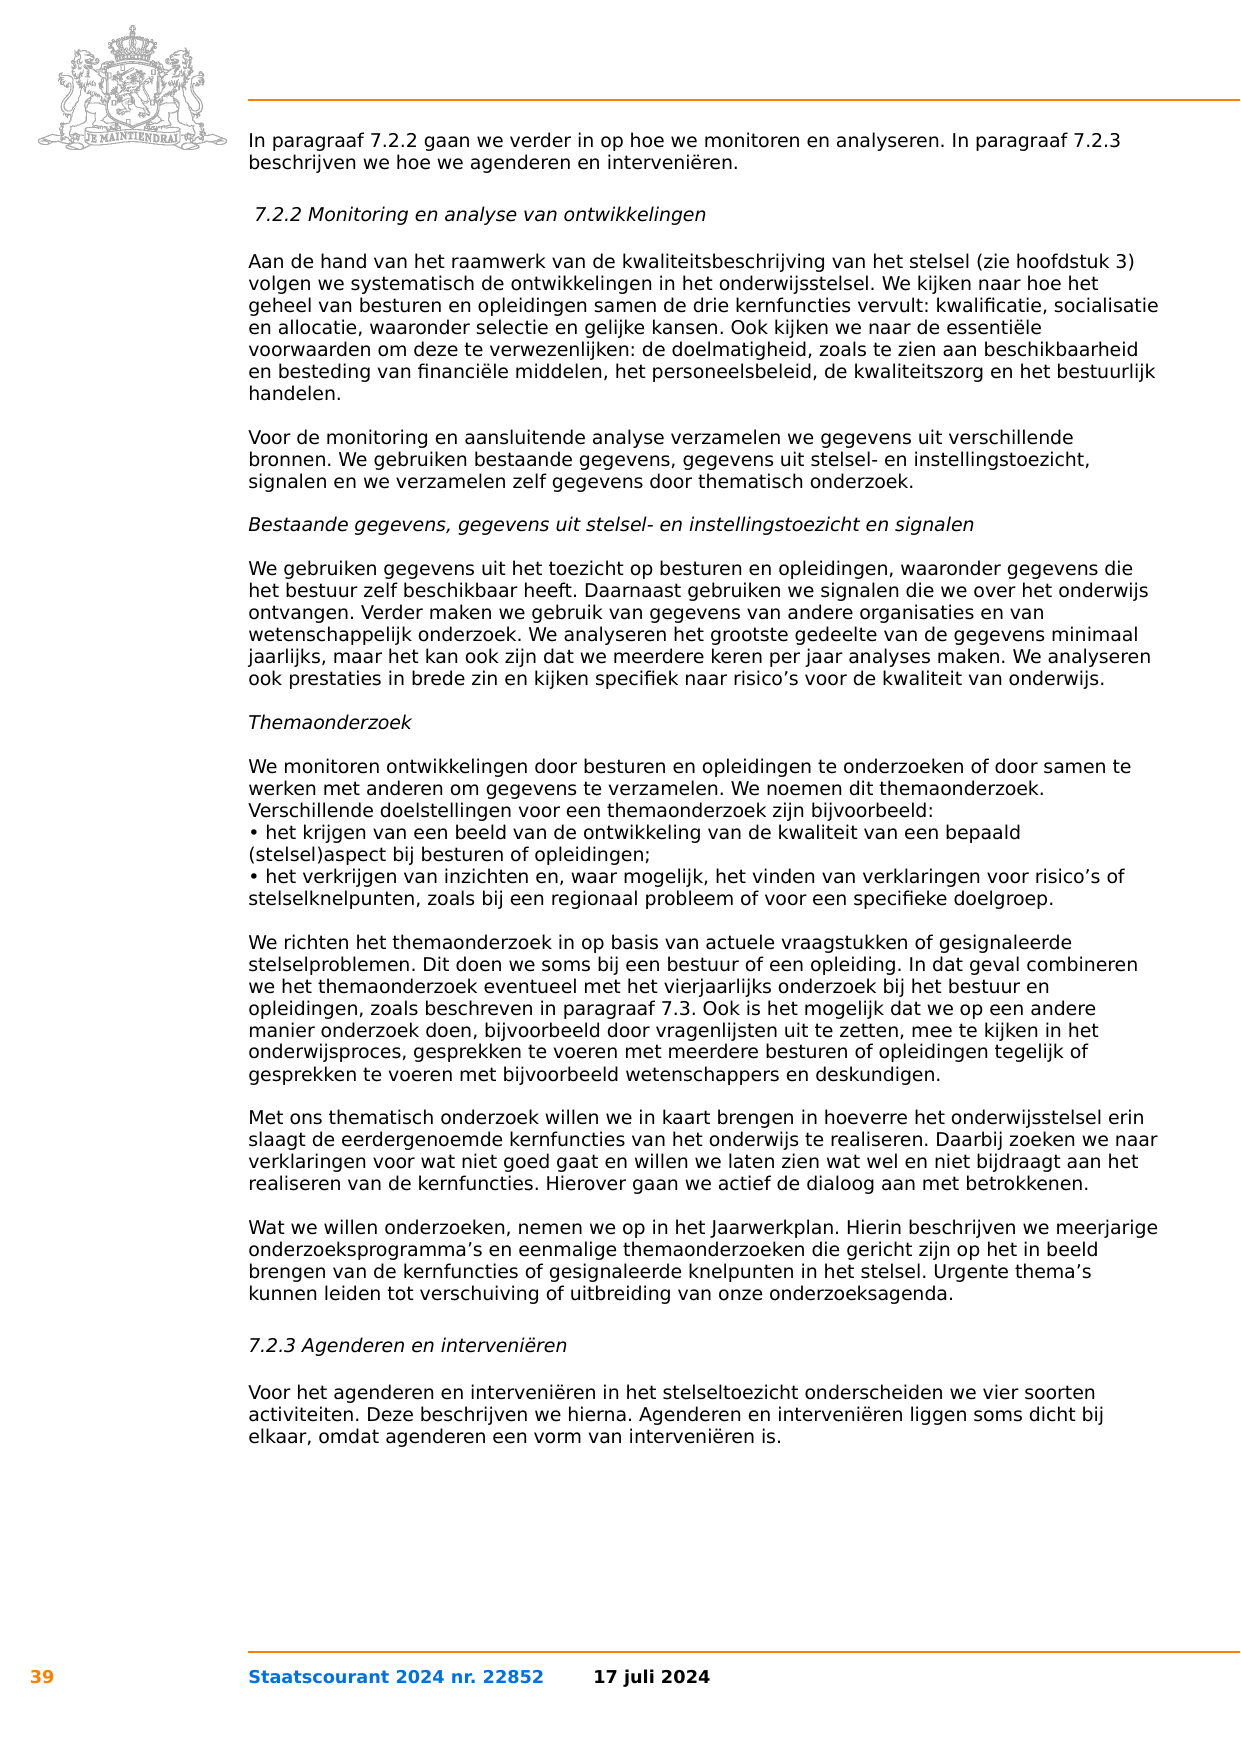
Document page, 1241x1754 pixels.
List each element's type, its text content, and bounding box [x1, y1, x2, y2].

text We gebruiken gegevens uit het toezicht op besturen en opleidingen, waaronder gegevens die het bestuur zelf beschikbaar heeft. Daarnaast gebruiken we signalen die we over het onderwijs ontvangen. Verder maken we gebruik van gegevens van andere organisaties en van wetenschappelijk onderzoek. We analyseren het grootste gedeelte van de gegevens minimaal jaarlijks, maar het kan ook zijn dat we meerdere keren per jaar analyses maken. We analyseren ook prestaties in brede zin en kijken specifiek naar risico’s voor de kwaliteit van onderwijs. [248, 558, 1163, 690]
text • het verkrijgen van inzichten en, waar mogelijk, het vinden van verklaringen voor risico’s of stelselknelpunten, zoals bij een regionaal probleem of voor een specifieke doelgroep. [248, 866, 1163, 910]
text We monitoren ontwikkelingen door besturen en opleidingen te onderzoeken of door samen te werken met anderen om gegevens te verzamelen. We noemen dit themaonderzoek. Verschillende doelstellingen voor een themaonderzoek zijn bijvoorbeeld: [248, 756, 1163, 822]
subtitle Bestaande gegevens, gegevens uit stelsel- en instellingstoezicht en signalen [248, 514, 1163, 536]
text Voor de monitoring en aansluitende analyse verzamelen we gegevens uit verschillende bronnen. We gebruiken bestaande gegevens, gegevens uit stelsel- en instellingstoezicht, signalen en we verzamelen zelf gegevens door thematisch onderzoek. [248, 427, 1163, 492]
text Aan de hand van het raamwerk van de kwaliteitsbeschrijving van het stelsel (zie hoofdstuk 3) volgen we systematisch de ontwikkelingen in het onderwijsstelsel. We kijken naar hoe het geheel van besturen en opleidingen samen de drie kernfuncties vervult: kwalificatie, socialisatie en allocatie, waaronder selectie en gelijke kansen. Ook kijken we naar de essentiële voorwaarden om deze te verwezenlijken: de doelmatigheid, zoals te zien aan beschikbaarheid en besteding van financiële middelen, het personeelsbeleid, de kwaliteitszorg en het bestuurlijk handelen. [248, 251, 1163, 405]
subtitle 7.2.2 Monitoring en analyse van ontwikkelingen [248, 204, 1163, 226]
subtitle 7.2.3 Agenderen en interveniëren [248, 1335, 1163, 1357]
subtitle Themaonderzoek [248, 712, 1163, 734]
text In paragraaf 7.2.2 gaan we verder in op hoe we monitoren en analyseren. In paragraaf 7.2.3 beschrijven we hoe we agenderen en interveniëren. [248, 130, 1163, 174]
text Wat we willen onderzoeken, nemen we op in het Jaarwerkplan. Hierin beschrijven we meerjarige onderzoeksprogramma’s en eenmalige themaonderzoeken die gericht zijn op het in beeld brengen van de kernfuncties of gesignaleerde knelpunten in het stelsel. Urgente thema’s kunnen leiden tot verschuiving of uitbreiding van onze onderzoeksagenda. [248, 1217, 1163, 1305]
text • het krijgen van een beeld van de ontwikkeling van de kwaliteit van een bepaald (stelsel)aspect bij besturen of opleidingen; [248, 822, 1163, 866]
text Met ons thematisch onderzoek willen we in kaart brengen in hoeverre het onderwijsstelsel erin slaagt de eerdergenoemde kernfuncties van het onderwijs te realiseren. Daarbij zoeken we naar verklaringen voor wat niet goed gaat en willen we laten zien wat wel en niet bijdraagt aan het realiseren van de kernfuncties. Hierover gaan we actief de dialoog aan met betrokkenen. [248, 1107, 1163, 1195]
picture [38, 25, 227, 150]
text Voor het agenderen en interveniëren in het stelseltoezicht onderscheiden we vier soorten activiteiten. Deze beschrijven we hierna. Agenderen en interveniëren liggen soms dicht bij elkaar, omdat agenderen een vorm van interveniëren is. [248, 1382, 1163, 1448]
text We richten het themaonderzoek in op basis van actuele vraagstukken of gesignaleerde stelselproblemen. Dit doen we soms bij een bestuur of een opleiding. In dat geval combineren we het themaonderzoek eventueel met het vierjaarlijks onderzoek bij het bestuur en opleidingen, zoals beschreven in paragraaf 7.3. Ook is het mogelijk dat we op een andere manier onderzoek doen, bijvoorbeeld door vragenlijsten uit te zetten, mee te kijken in het onderwijsproces, gesprekken te voeren met meerdere besturen of opleidingen tegelijk of gesprekken te voeren met bijvoorbeeld wetenschappers en deskundigen. [248, 932, 1163, 1085]
